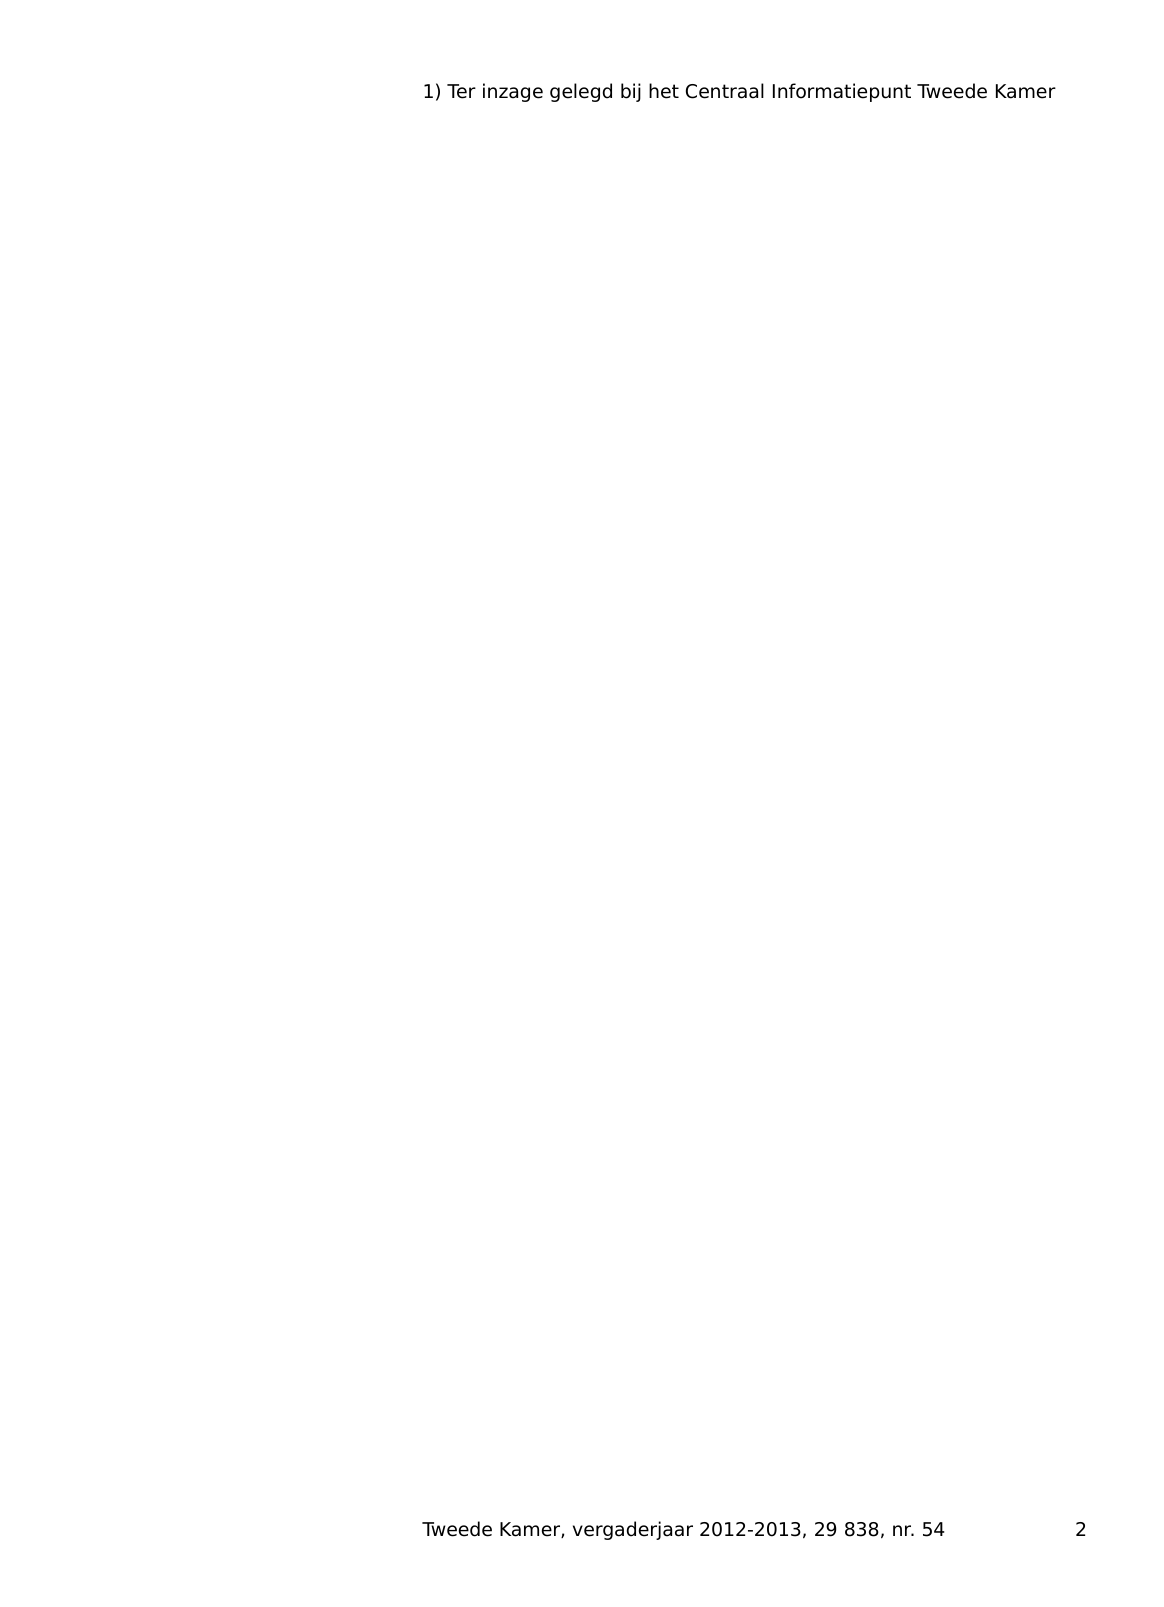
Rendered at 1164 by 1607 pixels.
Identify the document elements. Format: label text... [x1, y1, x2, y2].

text 1) Ter inzage gelegd bij het Centraal Informatiepunt Tweede Kamer [422, 81, 1087, 103]
